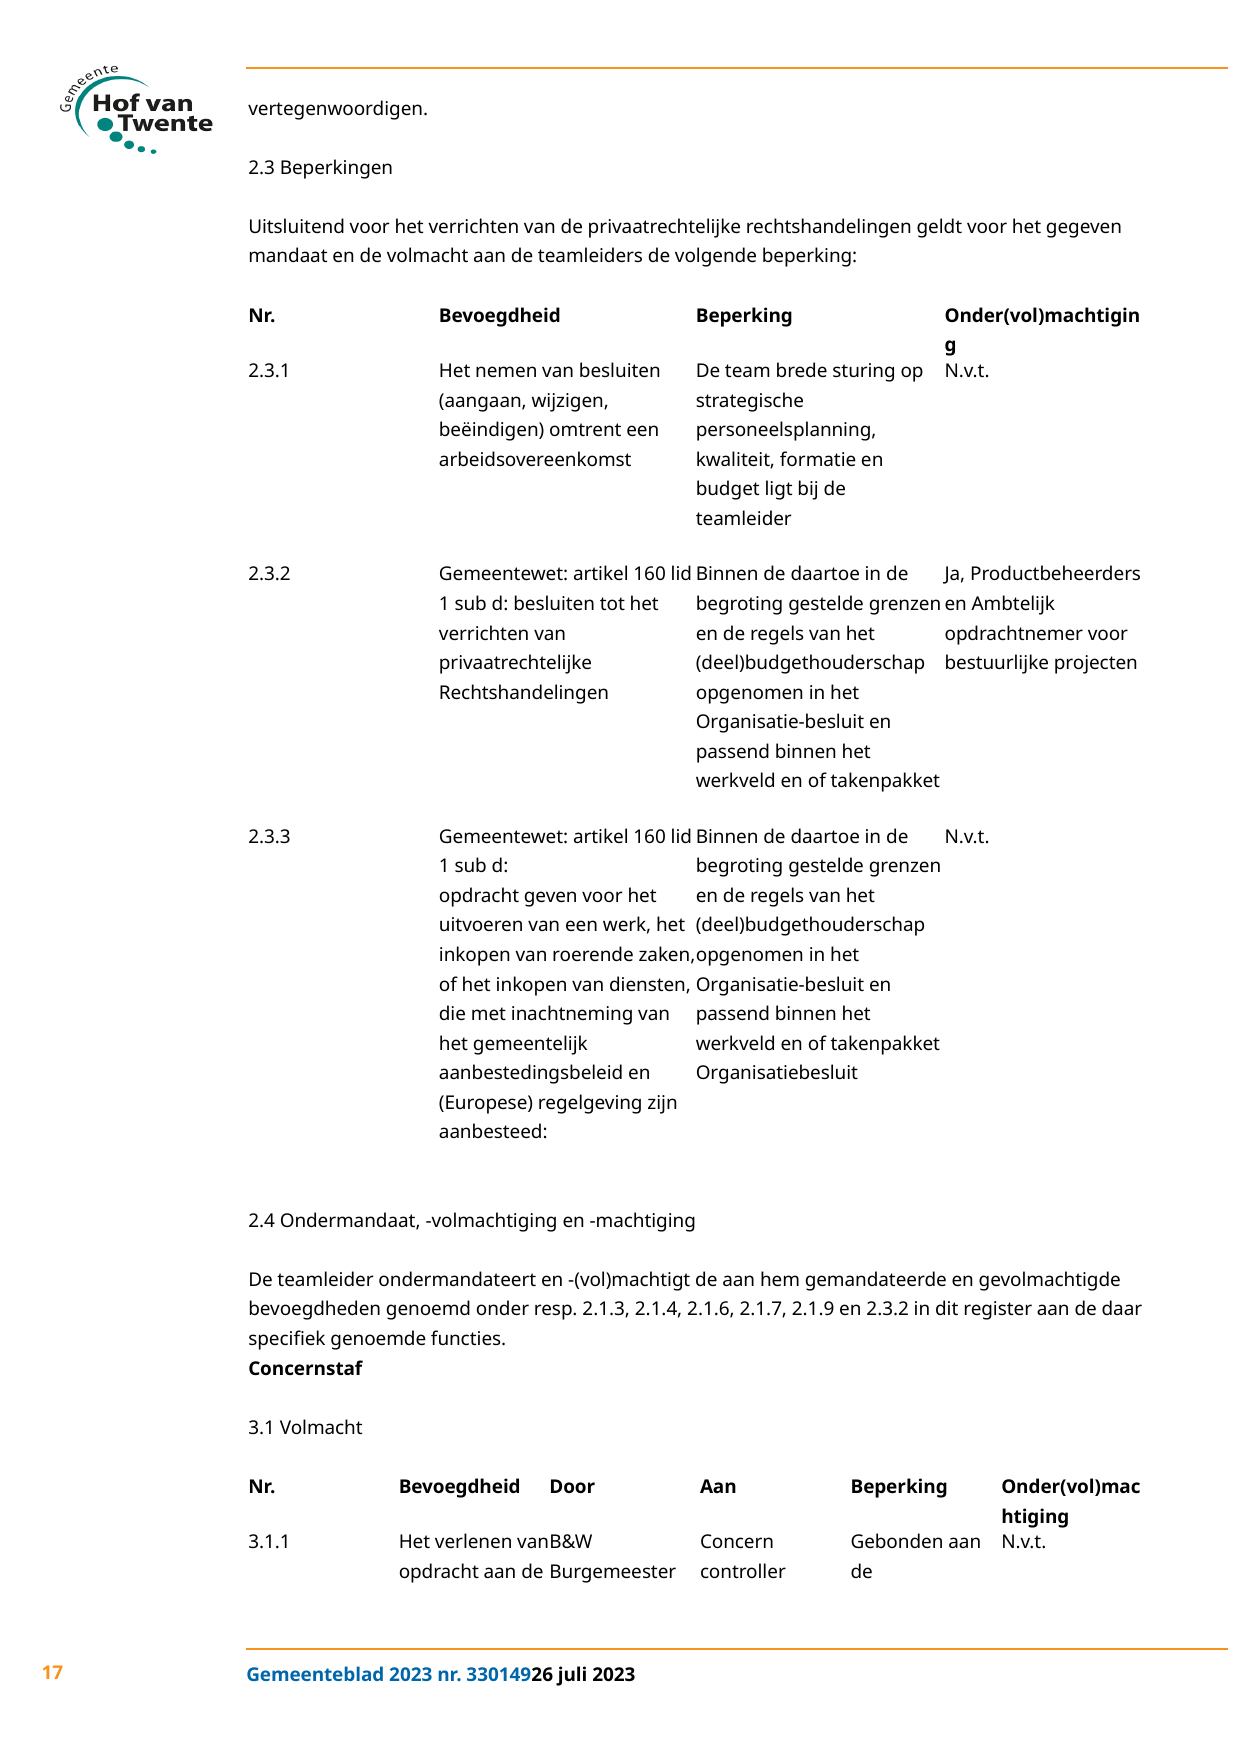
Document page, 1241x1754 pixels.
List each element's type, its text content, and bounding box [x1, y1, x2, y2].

table_cell Binnen de daartoe in de begroting gestelde grenzen en de regels van het (deel)budgethouderschap opgenomen in het Organisatie-besluit en passend binnen het werkveld en of takenpakket Organisatiebesluit [696, 823, 944, 1174]
picture [41, 47, 231, 172]
table_cell 2.3.3 [248, 823, 439, 1174]
table_cell N.v.t. [944, 357, 1152, 561]
text 2.3 Beperkingen [248, 154, 1152, 180]
text 2.4 Ondermandaat, -volmachtiging en -machtiging [248, 1207, 1152, 1233]
table_header Bevoegdheid [399, 1473, 549, 1528]
table_cell Gebonden aan de [850, 1529, 1001, 1584]
table_cell N.v.t. [1001, 1529, 1152, 1584]
table_header Onder(vol)machtiging [944, 302, 1152, 357]
table_cell B&W Burgemeester [549, 1529, 700, 1584]
table_header Beperking [696, 302, 944, 357]
table_header Nr. [248, 1473, 398, 1528]
table_header Bevoegdheid [439, 302, 696, 357]
table_cell Het verlenen van opdracht aan de [399, 1529, 549, 1584]
text Concernstaf [248, 1355, 1152, 1381]
table_header Beperking [850, 1473, 1001, 1528]
table_cell Het nemen van besluiten (aangaan, wijzigen, beëindigen) omtrent een arbeidsovereenkomst [439, 357, 696, 561]
table_cell Gemeentewet: artikel 160 lid 1 sub d: opdracht geven voor het uitvoeren van een werk, het inkopen van roerende zaken, of het inkopen van diensten, die met inachtneming van het gemeentelijk aanbestedingsbeleid en (Europese) regelgeving zijn aanbesteed: [439, 823, 696, 1174]
text Uitsluitend voor het verrichten van de privaatrechtelijke rechtshandelingen geldt voor het gegeven mandaat en de volmacht aan de teamleiders de volgende beperking: [248, 213, 1152, 268]
table_cell 2.3.1 [248, 357, 439, 561]
table_cell 3.1.1 [248, 1529, 398, 1584]
text 3.1 Volmacht [248, 1414, 1152, 1440]
text De teamleider ondermandateert en -(vol)machtigt de aan hem gemandateerde en gevolmachtigde bevoegdheden genoemd onder resp. 2.1.3, 2.1.4, 2.1.6, 2.1.7, 2.1.9 en 2.3.2 in dit register aan de daar specifiek genoemde functies. [248, 1266, 1152, 1351]
text vertegenwoordigen. [248, 95, 1152, 121]
table_header Door [549, 1473, 700, 1528]
table_cell Binnen de daartoe in de begroting gestelde grenzen en de regels van het (deel)budgethouderschap opgenomen in het Organisatie-besluit en passend binnen het werkveld en of takenpakket [696, 561, 944, 823]
table_cell 2.3.2 [248, 561, 439, 823]
table_header Nr. [248, 302, 439, 357]
table_cell N.v.t. [944, 823, 1152, 1174]
table_cell Concern controller [700, 1529, 850, 1584]
table_cell De team brede sturing op strategische personeelsplanning, kwaliteit, formatie en budget ligt bij de teamleider [696, 357, 944, 561]
table_cell Gemeentewet: artikel 160 lid 1 sub d: besluiten tot het verrichten van privaatrechtelijke Rechtshandelingen [439, 561, 696, 823]
table_header Onder(vol)machtiging [1001, 1473, 1152, 1528]
table_header Aan [700, 1473, 850, 1528]
table_cell Ja, Productbeheerders en Ambtelijk opdrachtnemer voor bestuurlijke projecten [944, 561, 1152, 823]
